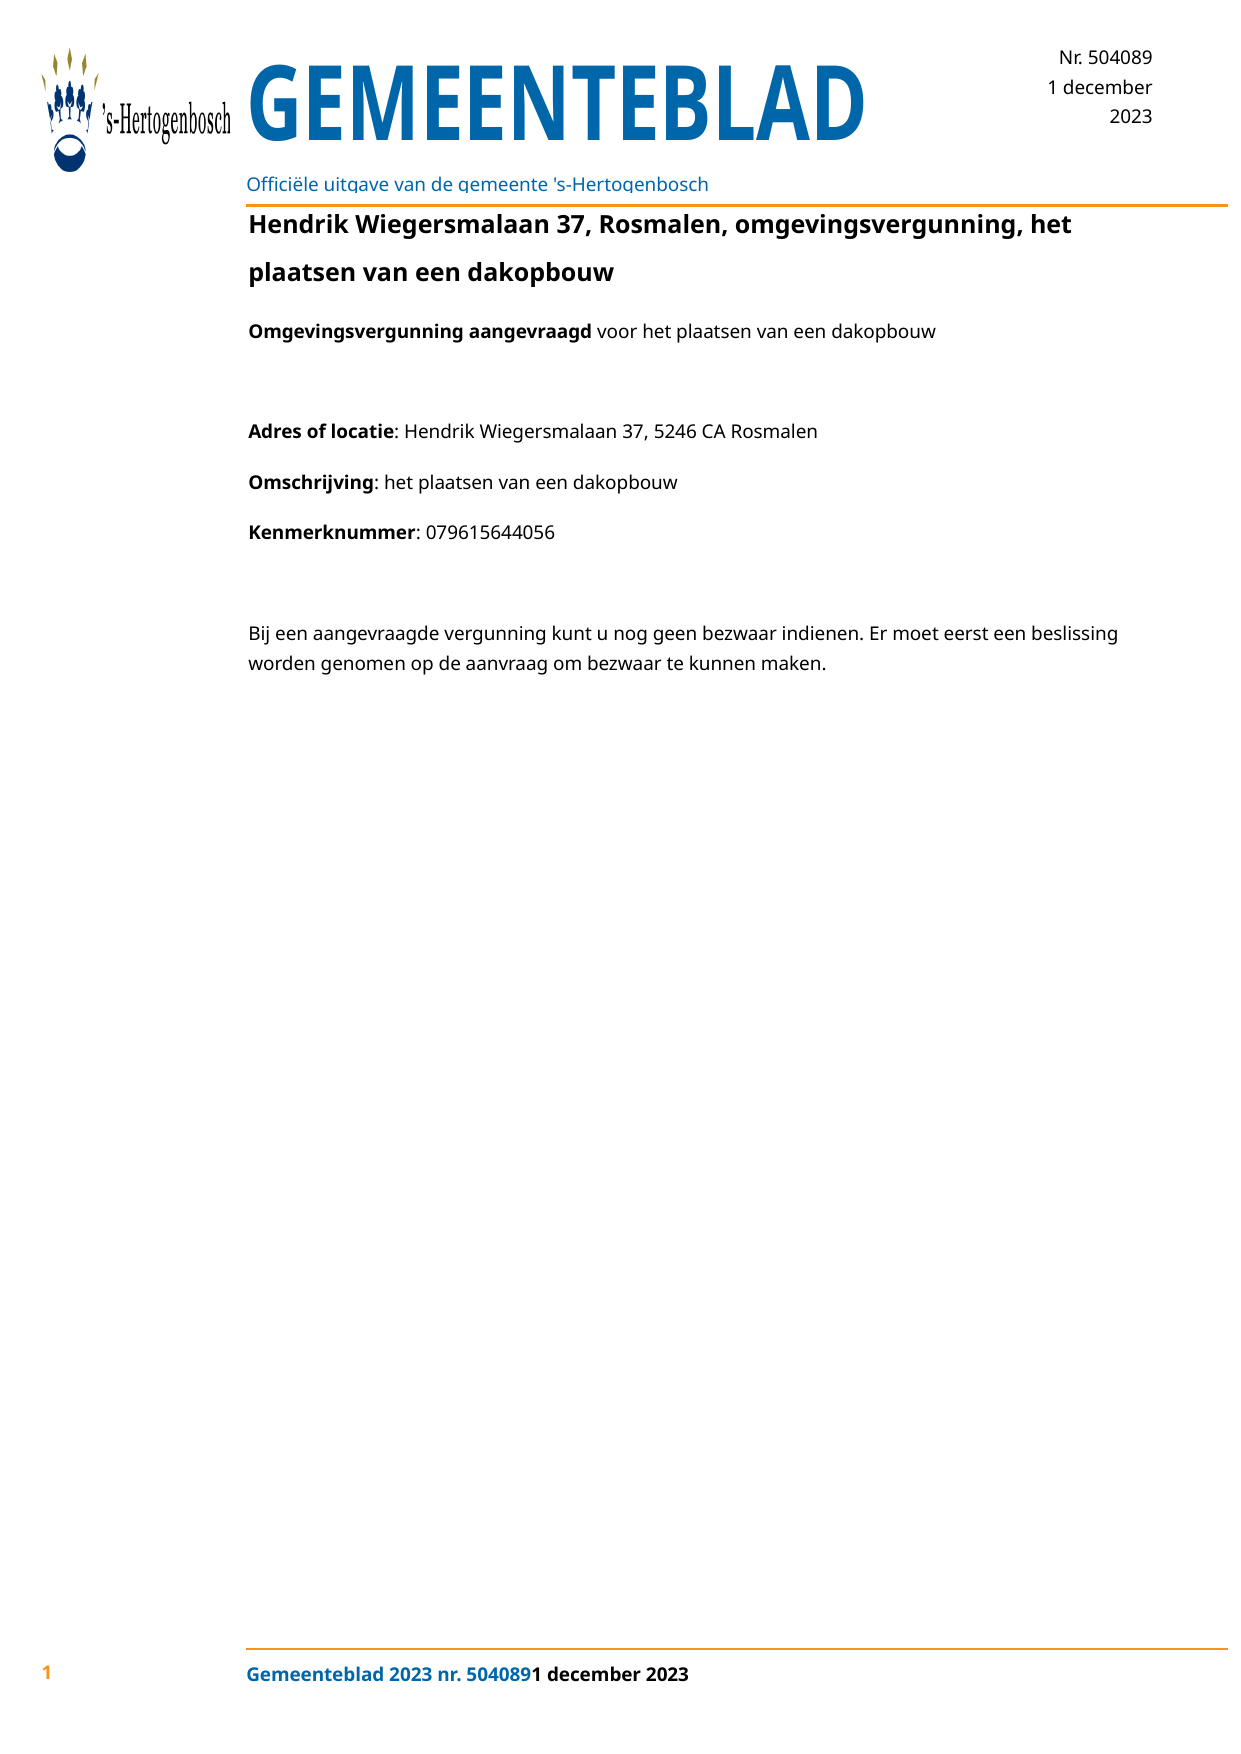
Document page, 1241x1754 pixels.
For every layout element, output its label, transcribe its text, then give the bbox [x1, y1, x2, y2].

picture [41, 47, 231, 172]
text Bij een aangevraagde vergunning kunt u nog geen bezwaar indienen. Er moet eerst een beslissing worden genomen op de aanvraag om bezwaar te kunnen maken. [248, 620, 1152, 676]
text Hendrik Wiegersmalaan 37, Rosmalen, omgevingsvergunning, het plaatsen van een dakopbouw [248, 207, 1152, 288]
text Omgevingsvergunning aangevraagd voor het plaatsen van een dakopbouw [248, 318, 1152, 344]
text Adres of locatie: Hendrik Wiegersmalaan 37, 5246 CA Rosmalen [248, 419, 1152, 444]
text Kenmerknummer: 079615644056 [248, 519, 1152, 545]
text Omschrijving: het plaatsen van een dakopbouw [248, 469, 1152, 495]
